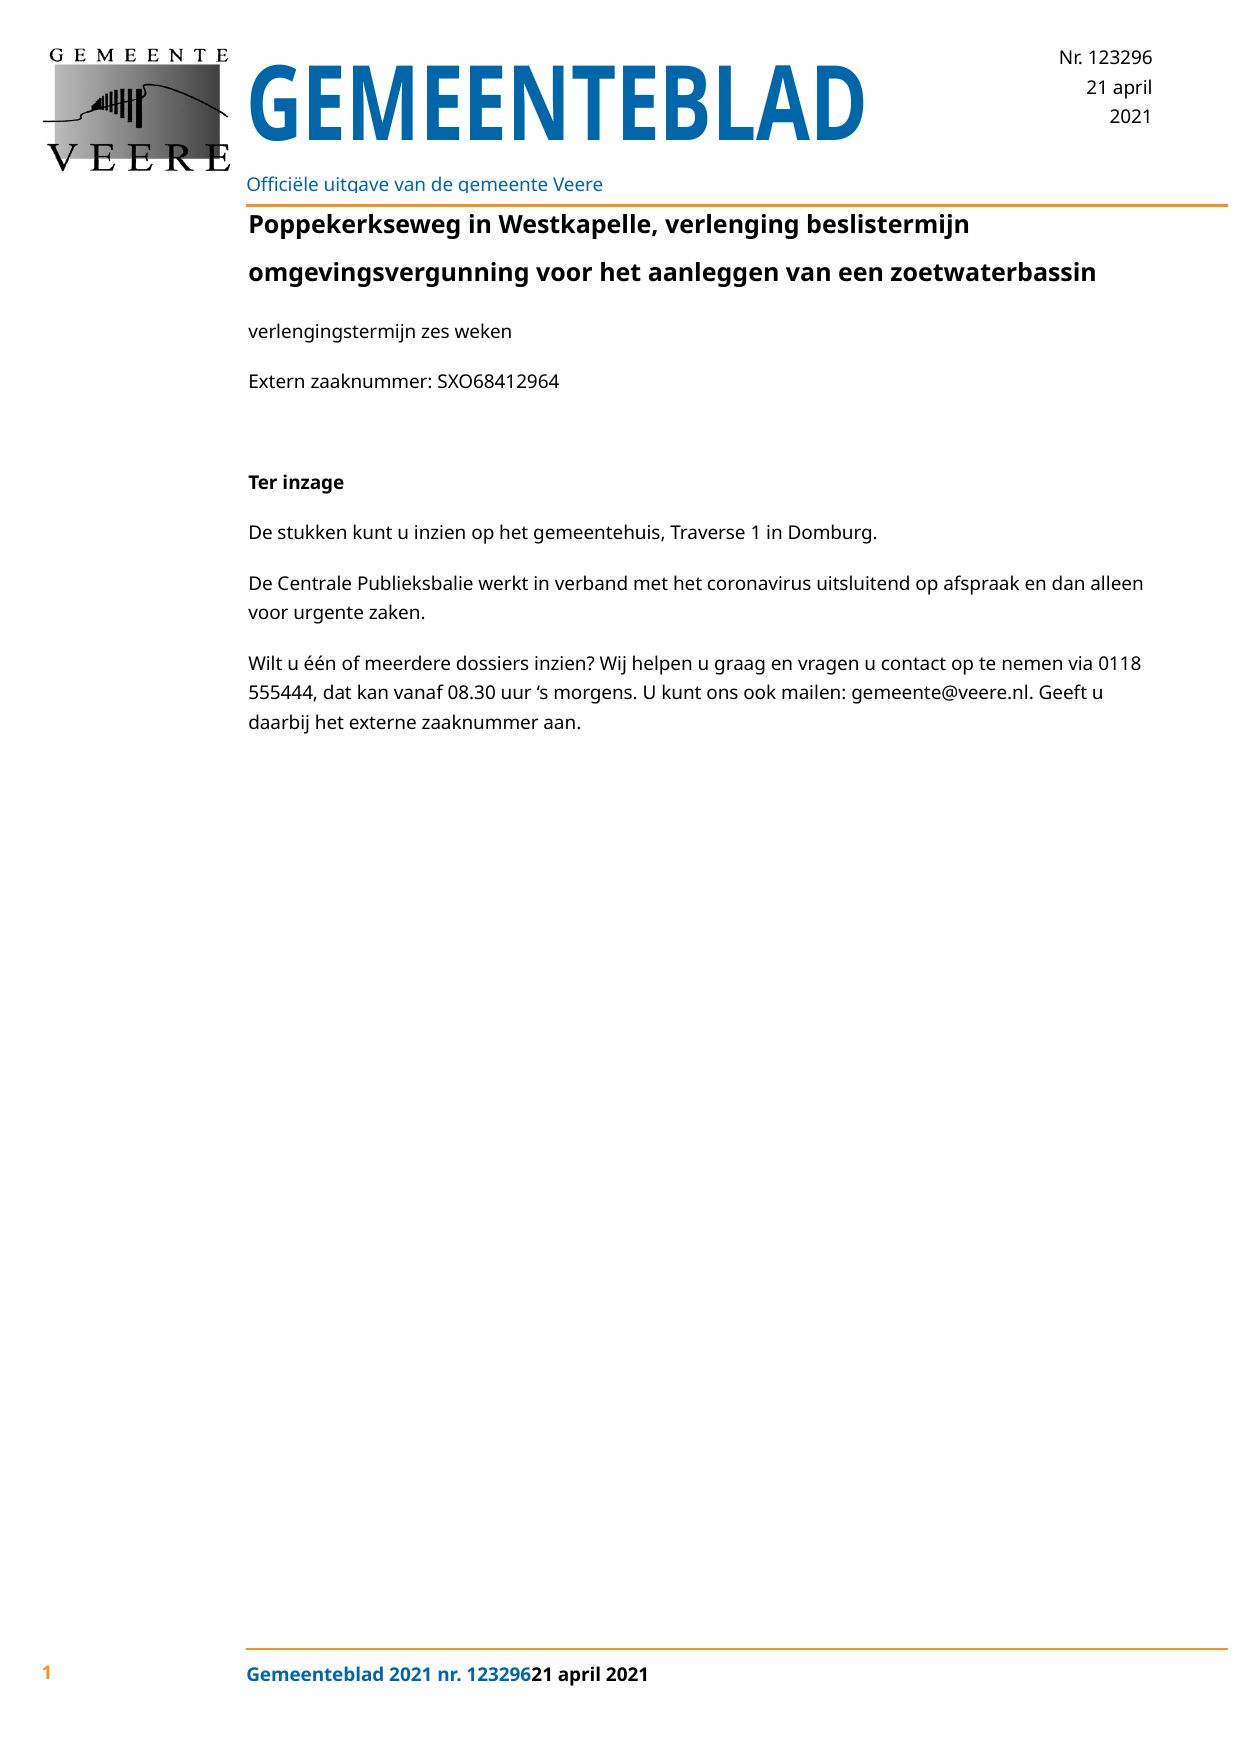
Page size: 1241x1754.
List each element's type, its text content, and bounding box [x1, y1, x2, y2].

text De Centrale Publieksbalie werkt in verband met het coronavirus uitsluitend op afspraak en dan alleen voor urgente zaken. [248, 570, 1152, 625]
text Ter inzage [248, 469, 1152, 495]
text Extern zaaknummer: SXO68412964 [248, 368, 1152, 394]
text Wilt u één of meerdere dossiers inzien? Wij helpen u graag en vragen u contact op te nemen via 0118 555444, dat kan vanaf 08.30 uur ‘s morgens. U kunt ons ook mailen: gemeente@veere.nl. Geeft u daarbij het externe zaaknummer aan. [248, 650, 1152, 735]
text verlengingstermijn zes weken [248, 318, 1152, 344]
text De stukken kunt u inzien op het gemeentehuis, Traverse 1 in Domburg. [248, 519, 1152, 545]
text Poppekerkseweg in Westkapelle, verlenging beslistermijn omgevingsvergunning voor het aanleggen van een zoetwaterbassin [248, 207, 1152, 288]
picture [41, 47, 231, 172]
